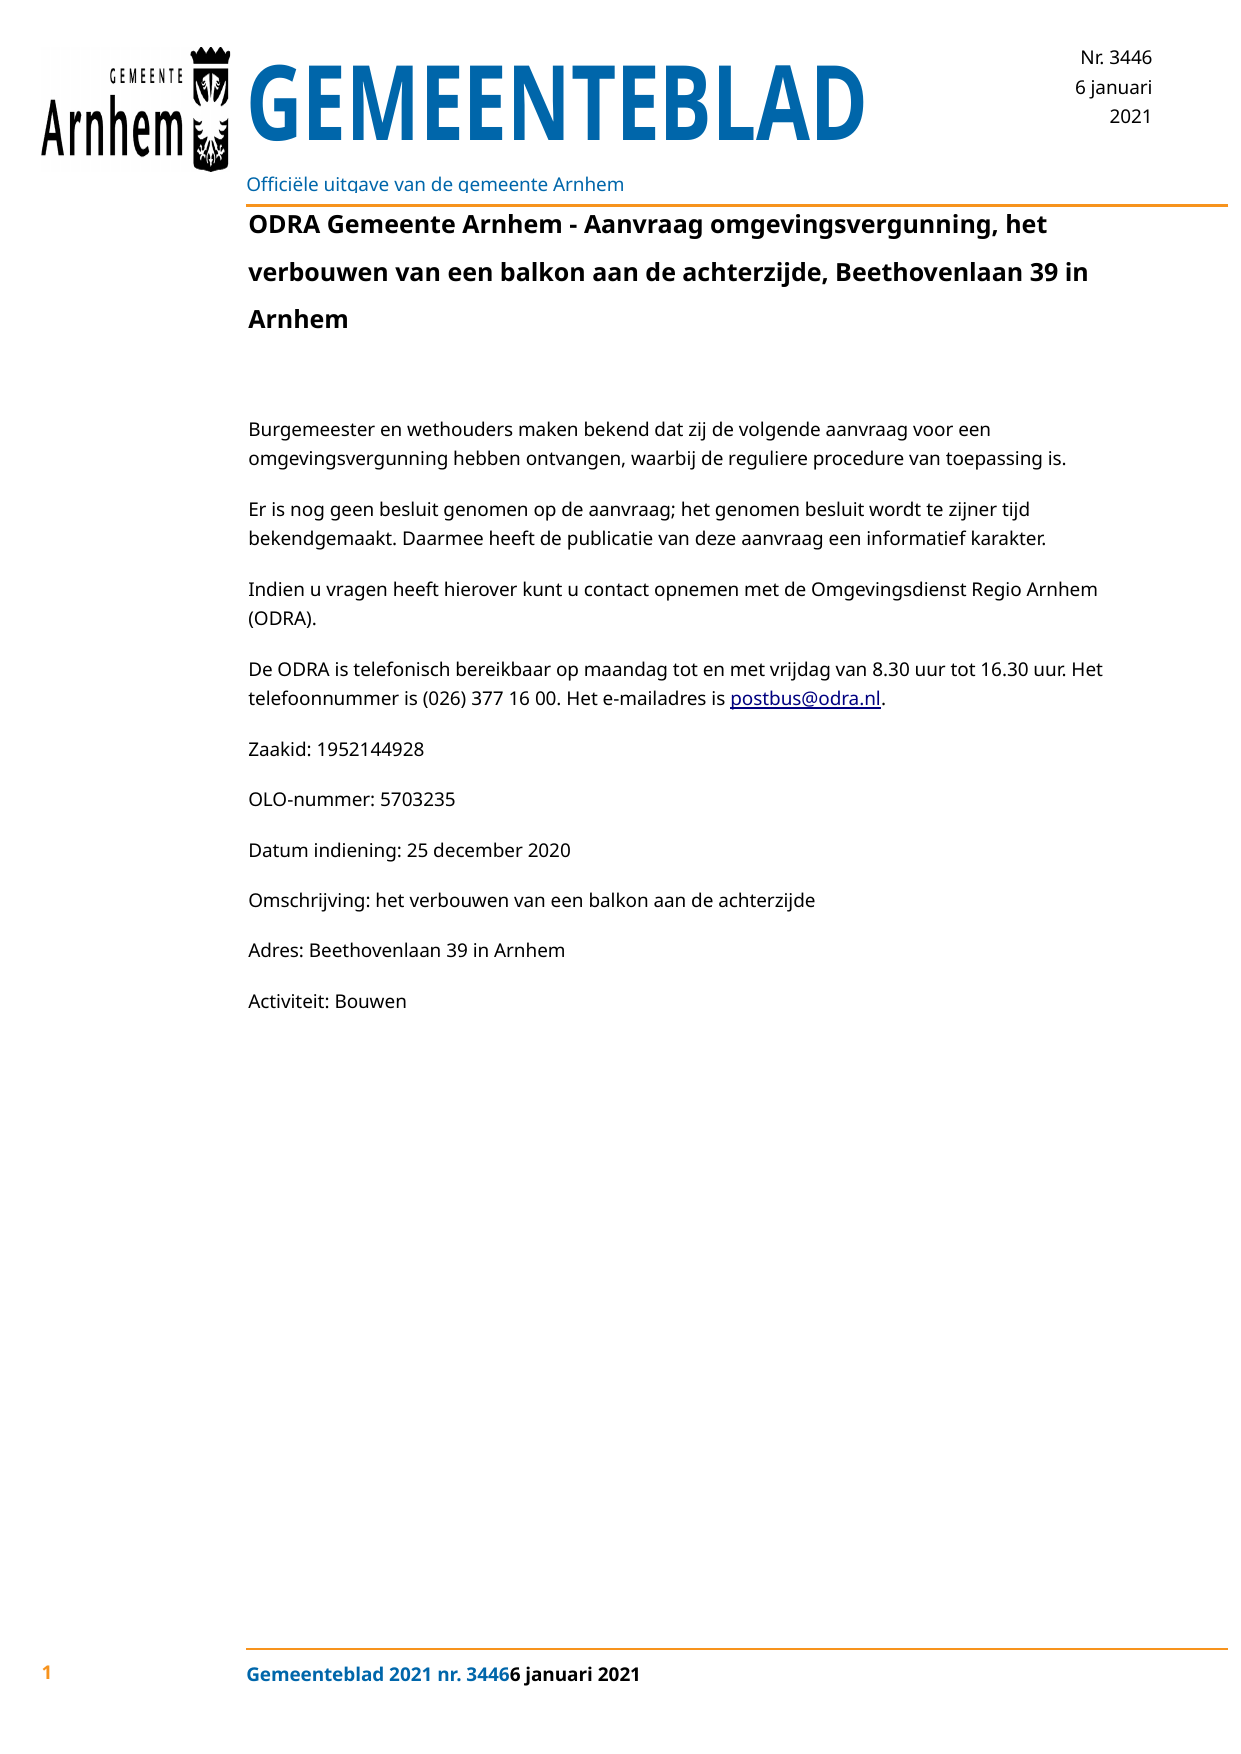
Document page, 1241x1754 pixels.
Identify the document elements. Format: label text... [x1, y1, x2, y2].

text Datum indiening: 25 december 2020 [248, 837, 1152, 862]
text Omschrijving: het verbouwen van een balkon aan de achterzijde [248, 887, 1152, 913]
text ODRA Gemeente Arnhem - Aanvraag omgevingsvergunning, het verbouwen van een balkon aan de achterzijde, Beethovenlaan 39 in Arnhem [248, 207, 1152, 336]
text Activiteit: Bouwen [248, 988, 1152, 1014]
text Burgemeester en wethouders maken bekend dat zij de volgende aanvraag voor een omgevingsvergunning hebben ontvangen, waarbij de reguliere procedure van toepassing is. [248, 416, 1152, 471]
text De ODRA is telefonisch bereikbaar op maandag tot en met vrijdag van 8.30 uur tot 16.30 uur. Het telefoonnummer is (026) 377 16 00. Het e-mailadres is postbus@odra.nl. [248, 656, 1152, 711]
text Zaakid: 1952144928 [248, 736, 1152, 762]
text OLO-nummer: 5703235 [248, 786, 1152, 812]
picture [41, 47, 231, 172]
text Er is nog geen besluit genomen op de aanvraag; het genomen besluit wordt te zijner tijd bekendgemaakt. Daarmee heeft de publicatie van deze aanvraag een informatief karakter. [248, 496, 1152, 551]
text Adres: Beethovenlaan 39 in Arnhem [248, 938, 1152, 963]
text Indien u vragen heeft hierover kunt u contact opnemen met de Omgevingsdienst Regio Arnhem (ODRA). [248, 576, 1152, 631]
